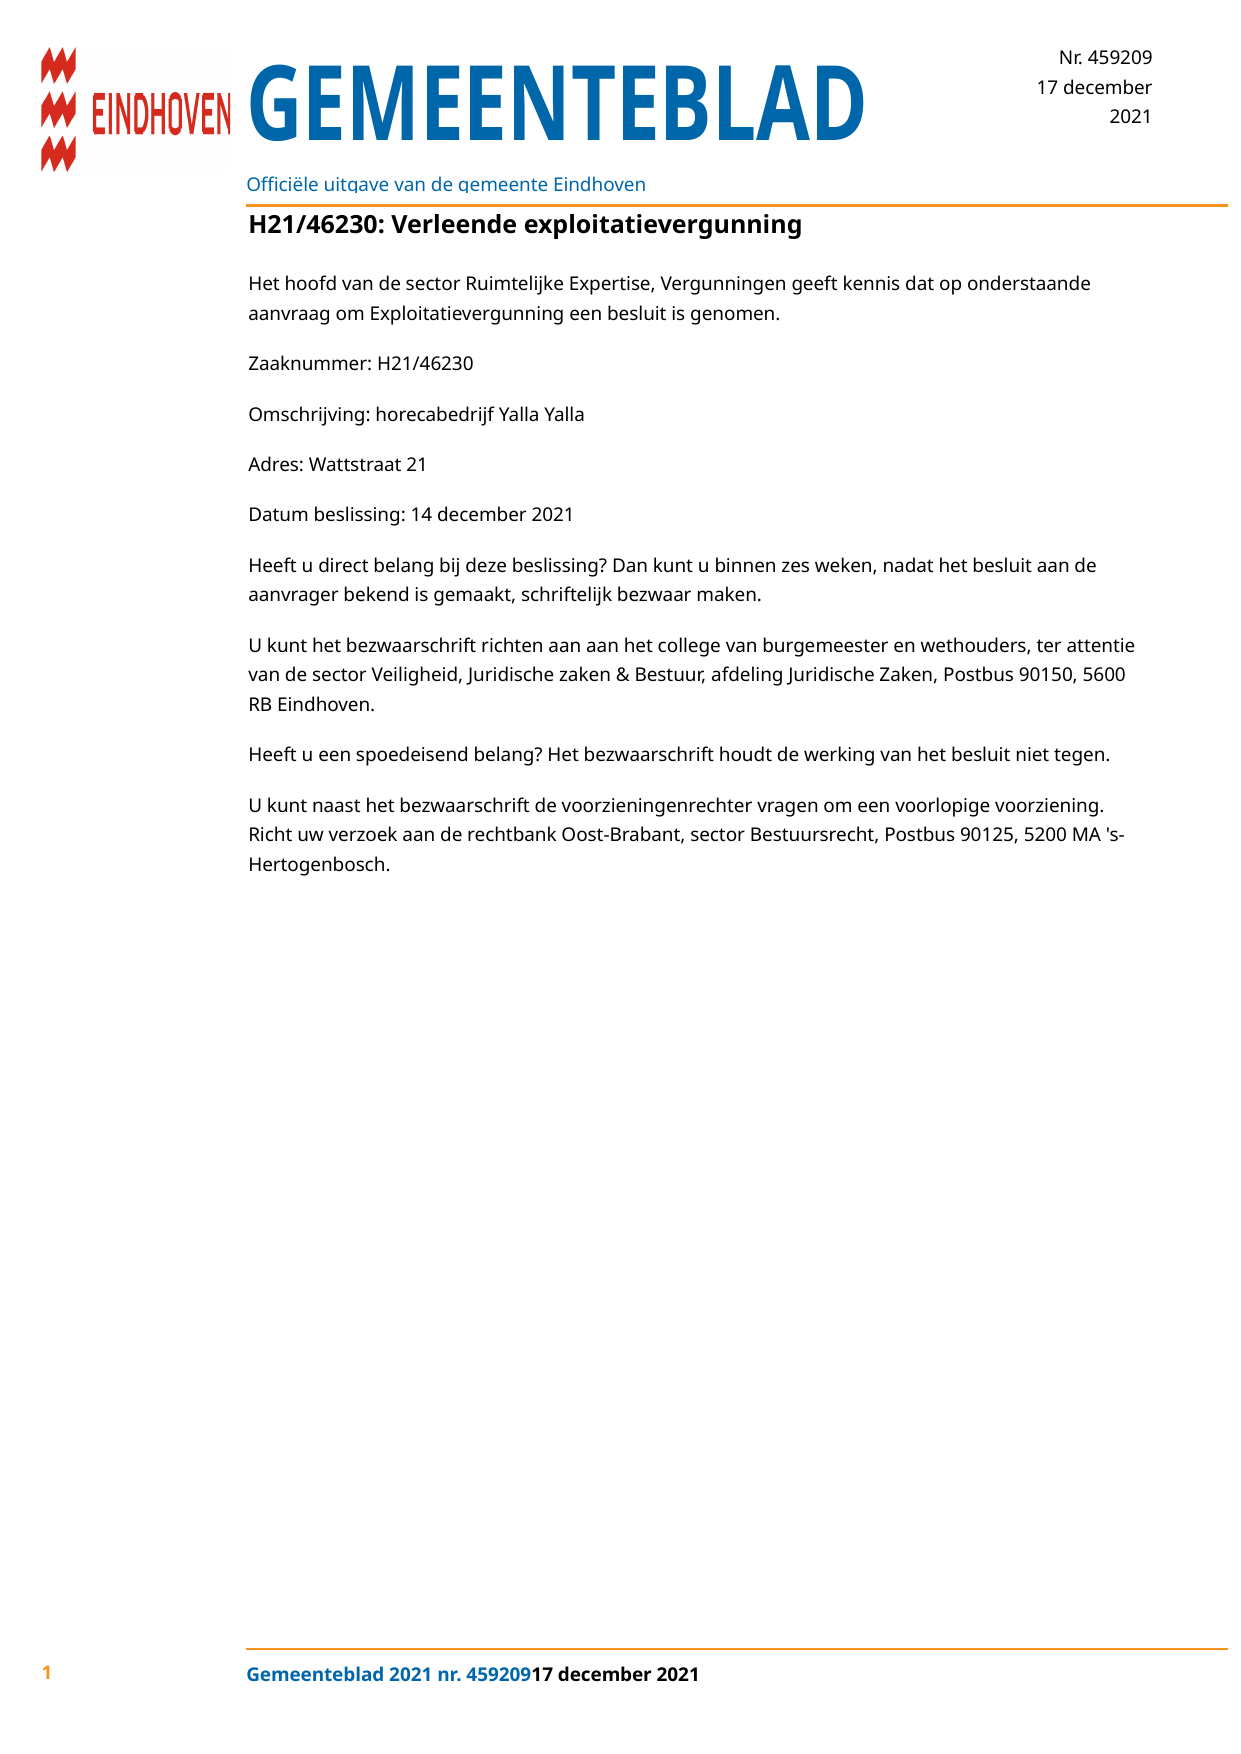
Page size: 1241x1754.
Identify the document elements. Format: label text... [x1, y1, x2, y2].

text Zaaknummer: H21/46230 [248, 350, 1152, 376]
text Het hoofd van de sector Ruimtelijke Expertise, Vergunningen geeft kennis dat op onderstaande aanvraag om Exploitatievergunning een besluit is genomen. [248, 270, 1152, 326]
picture [41, 47, 231, 172]
text Heeft u direct belang bij deze beslissing? Dan kunt u binnen zes weken, nadat het besluit aan de aanvrager bekend is gemaakt, schriftelijk bezwaar maken. [248, 552, 1152, 607]
text U kunt naast het bezwaarschrift de voorzieningenrechter vragen om een voorlopige voorziening. Richt uw verzoek aan de rechtbank Oost-Brabant, sector Bestuursrecht, Postbus 90125, 5200 MA 's-Hertogenbosch. [248, 792, 1152, 877]
text Adres: Wattstraat 21 [248, 451, 1152, 477]
text Omschrijving: horecabedrijf Yalla Yalla [248, 401, 1152, 426]
text Datum beslissing: 14 december 2021 [248, 502, 1152, 527]
text U kunt het bezwaarschrift richten aan aan het college van burgemeester en wethouders, ter attentie van de sector Veiligheid, Juridische zaken & Bestuur, afdeling Juridische Zaken, Postbus 90150, 5600 RB Eindhoven. [248, 632, 1152, 717]
text Heeft u een spoedeisend belang? Het bezwaarschrift houdt de werking van het besluit niet tegen. [248, 742, 1152, 767]
text H21/46230: Verleende exploitatievergunning [248, 207, 1152, 241]
